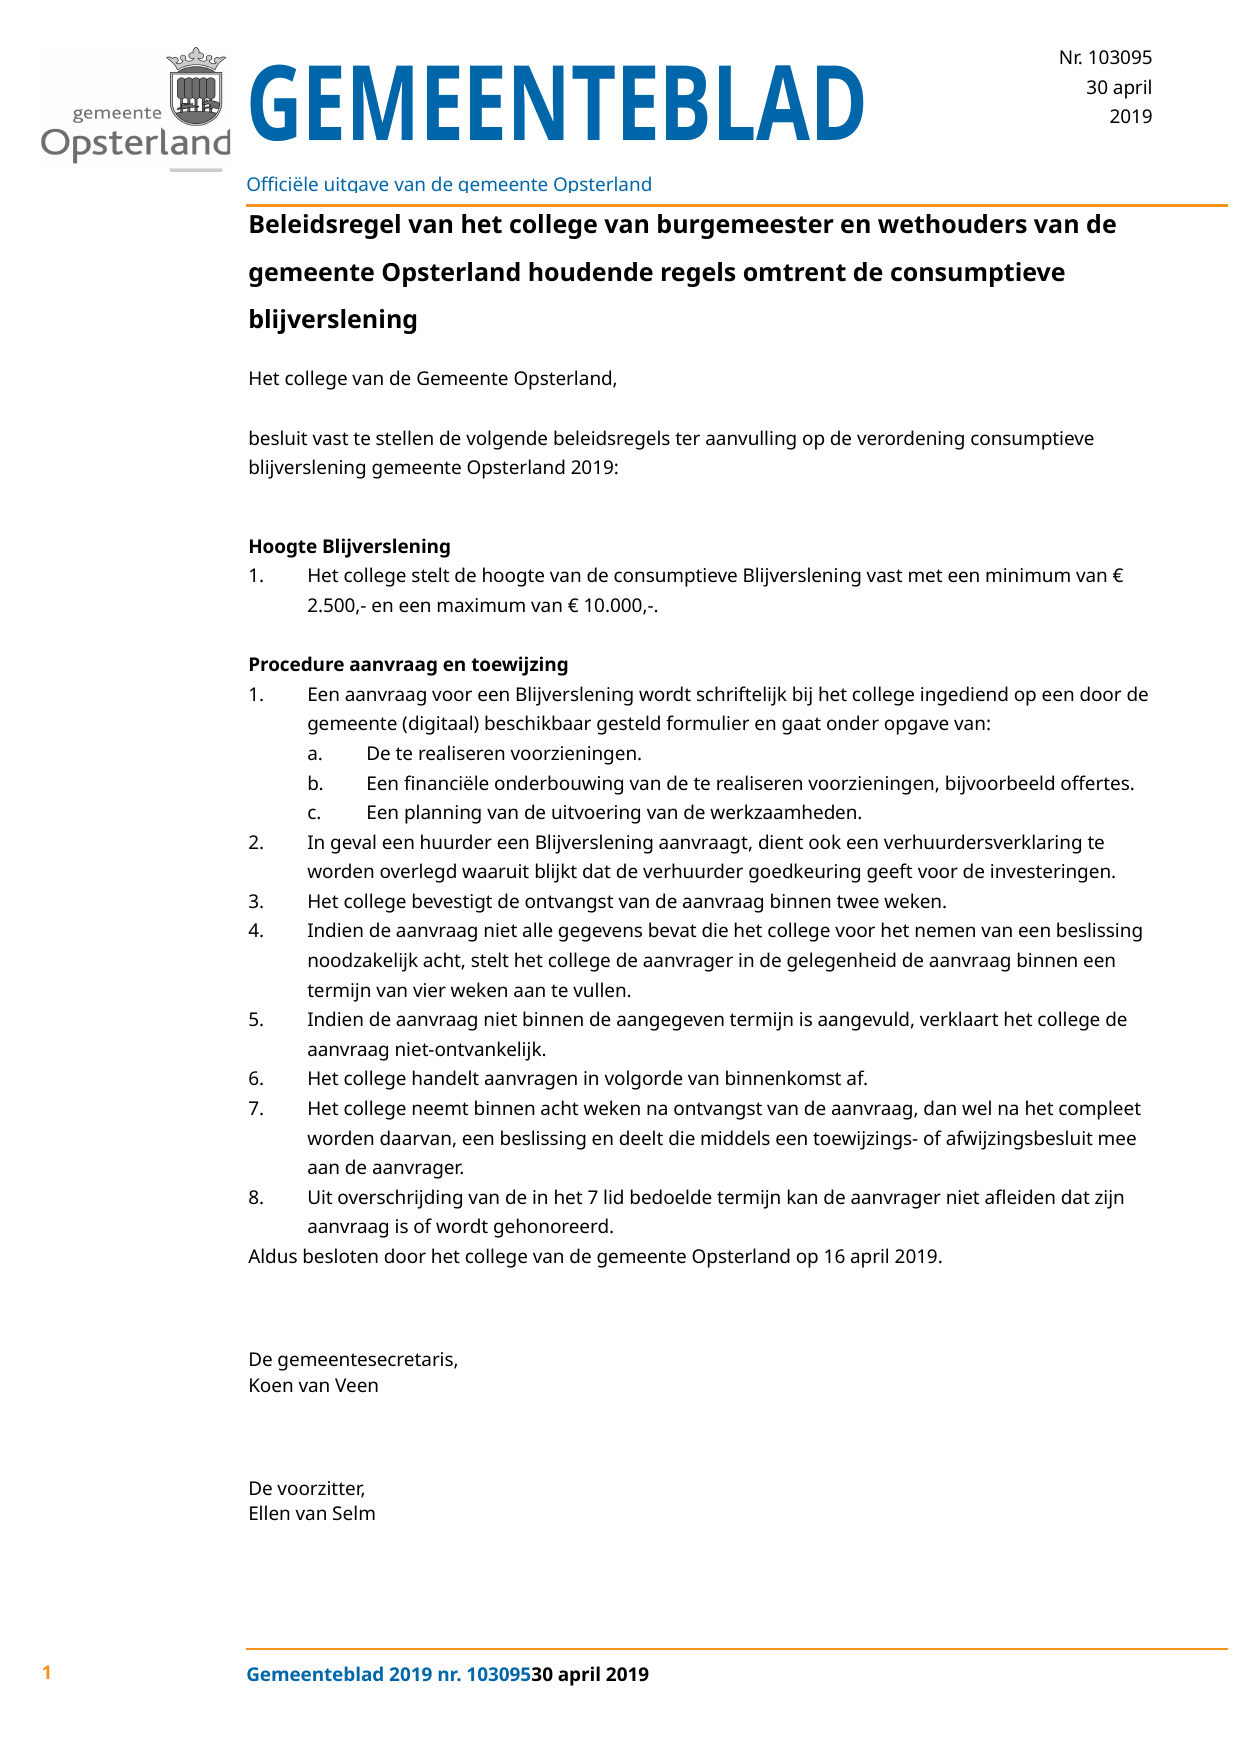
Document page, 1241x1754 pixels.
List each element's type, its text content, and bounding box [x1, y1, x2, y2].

list In geval een huurder een Blijverslening aanvraagt, dient ook een verhuurdersverklaring te worden overlegd waaruit blijkt dat de verhuurder goedkeuring geeft voor de investeringen. [248, 829, 1152, 884]
text Beleidsregel van het college van burgemeester en wethouders van de gemeente Opsterland houdende regels omtrent de consumptieve blijverslening [248, 207, 1152, 336]
text De gemeentesecretaris, [248, 1346, 1152, 1372]
text Het college van de Gemeente Opsterland, [248, 366, 1152, 391]
list Het college handelt aanvragen in volgorde van binnenkomst af. [248, 1066, 1152, 1091]
text Ellen van Selm [248, 1500, 1152, 1526]
list Het college neemt binnen acht weken na ontvangst van de aanvraag, dan wel na het compleet worden daarvan, een beslissing en deelt die middels een toewijzings- of afwijzingsbesluit mee aan de aanvrager. [248, 1095, 1152, 1180]
text besluit vast te stellen de volgende beleidsregels ter aanvulling op de verordening consumptieve blijverslening gemeente Opsterland 2019: [248, 425, 1152, 480]
list Indien de aanvraag niet binnen de aangegeven termijn is aangevuld, verklaart het college de aanvraag niet-ontvankelijk. [248, 1006, 1152, 1062]
list Een financiële onderbouwing van de te realiseren voorzieningen, bijvoorbeeld offertes. [307, 770, 1152, 796]
list Het college bevestigt de ontvangst van de aanvraag binnen twee weken. [248, 888, 1152, 914]
text De voorzitter, [248, 1475, 1152, 1500]
picture [41, 47, 231, 172]
list Een aanvraag voor een Blijverslening wordt schriftelijk bij het college ingediend op een door de gemeente (digitaal) beschikbaar gesteld formulier en gaat onder opgave van: [248, 681, 1152, 736]
text Koen van Veen [248, 1372, 1152, 1397]
text Hoogte Blijverslening [248, 533, 1152, 559]
list Een planning van de uitvoering van de werkzaamheden. [307, 799, 1152, 825]
text Procedure aanvraag en toewijzing [248, 651, 1152, 677]
list Uit overschrijding van de in het 7 lid bedoelde termijn kan de aanvrager niet afleiden dat zijn aanvraag is of wordt gehonoreerd. [248, 1184, 1152, 1239]
list Het college stelt de hoogte van de consumptieve Blijverslening vast met een minimum van € 2.500,- en een maximum van € 10.000,-. [248, 563, 1152, 618]
list De te realiseren voorzieningen. [307, 740, 1152, 766]
text Aldus besloten door het college van de gemeente Opsterland op 16 april 2019. [248, 1243, 1152, 1269]
list Indien de aanvraag niet alle gegevens bevat die het college voor het nemen van een beslissing noodzakelijk acht, stelt het college de aanvrager in de gelegenheid de aanvraag binnen een termijn van vier weken aan te vullen. [248, 918, 1152, 1003]
